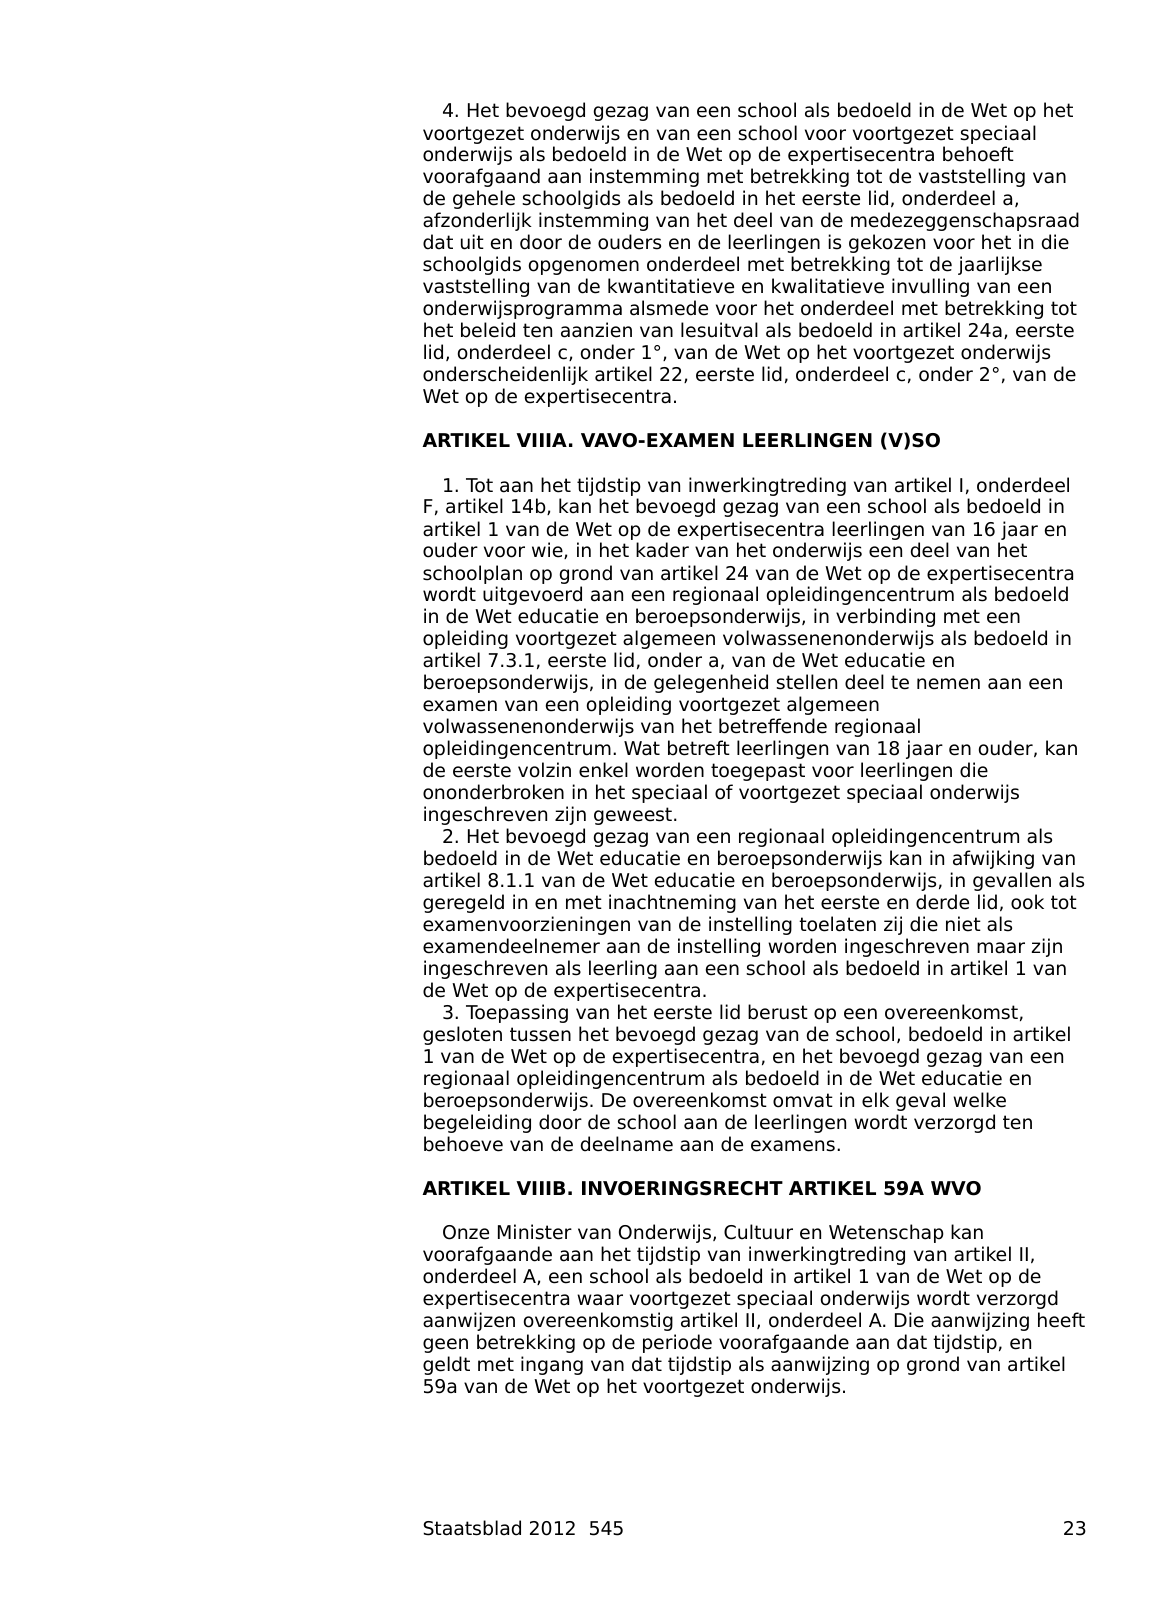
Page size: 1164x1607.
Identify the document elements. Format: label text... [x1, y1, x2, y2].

subtitle ARTIKEL VIIIA. VAVO-EXAMEN LEERLINGEN (V)SO [422, 430, 1087, 452]
text 2. Het bevoegd gezag van een regionaal opleidingencentrum als bedoeld in de Wet educatie en beroepsonderwijs kan in afwijking van artikel 8.1.1 van de Wet educatie en beroepsonderwijs, in gevallen als geregeld in en met inachtneming van het eerste en derde lid, ook tot examenvoorzieningen van de instelling toelaten zij die niet als examendeelnemer aan de instelling worden ingeschreven maar zijn ingeschreven als leerling aan een school als bedoeld in artikel 1 van de Wet op de expertisecentra. [422, 826, 1087, 1002]
text 4. Het bevoegd gezag van een school als bedoeld in de Wet op het voortgezet onderwijs en van een school voor voortgezet speciaal onderwijs als bedoeld in de Wet op de expertisecentra behoeft voorafgaand aan instemming met betrekking tot de vaststelling van de gehele schoolgids als bedoeld in het eerste lid, onderdeel a, afzonderlijk instemming van het deel van de medezeggenschapsraad dat uit en door de ouders en de leerlingen is gekozen voor het in die schoolgids opgenomen onderdeel met betrekking tot de jaarlijkse vaststelling van de kwantitatieve en kwalitatieve invulling van een onderwijsprogramma alsmede voor het onderdeel met betrekking tot het beleid ten aanzien van lesuitval als bedoeld in artikel 24a, eerste lid, onderdeel c, onder 1°, van de Wet op het voortgezet onderwijs onderscheidenlijk artikel 22, eerste lid, onderdeel c, onder 2°, van de Wet op de expertisecentra. [422, 100, 1087, 408]
text 1. Tot aan het tijdstip van inwerkingtreding van artikel I, onderdeel F, artikel 14b, kan het bevoegd gezag van een school als bedoeld in artikel 1 van de Wet op de expertisecentra leerlingen van 16 jaar en ouder voor wie, in het kader van het onderwijs een deel van het schoolplan op grond van artikel 24 van de Wet op de expertisecentra wordt uitgevoerd aan een regionaal opleidingencentrum als bedoeld in de Wet educatie en beroepsonderwijs, in verbinding met een opleiding voortgezet algemeen volwassenenonderwijs als bedoeld in artikel 7.3.1, eerste lid, onder a, van de Wet educatie en beroepsonderwijs, in de gelegenheid stellen deel te nemen aan een examen van een opleiding voortgezet algemeen volwassenenonderwijs van het betreffende regionaal opleidingencentrum. Wat betreft leerlingen van 18 jaar en ouder, kan de eerste volzin enkel worden toegepast voor leerlingen die ononderbroken in het speciaal of voortgezet speciaal onderwijs ingeschreven zijn geweest. [422, 474, 1087, 826]
text Onze Minister van Onderwijs, Cultuur en Wetenschap kan voorafgaande aan het tijdstip van inwerkingtreding van artikel II, onderdeel A, een school als bedoeld in artikel 1 van de Wet op de expertisecentra waar voortgezet speciaal onderwijs wordt verzorgd aanwijzen overeenkomstig artikel II, onderdeel A. Die aanwijzing heeft geen betrekking op de periode voorafgaande aan dat tijdstip, en geldt met ingang van dat tijdstip als aanwijzing op grond van artikel 59a van de Wet op het voortgezet onderwijs. [422, 1222, 1087, 1398]
text 3. Toepassing van het eerste lid berust op een overeenkomst, gesloten tussen het bevoegd gezag van de school, bedoeld in artikel 1 van de Wet op de expertisecentra, en het bevoegd gezag van een regionaal opleidingencentrum als bedoeld in de Wet educatie en beroepsonderwijs. De overeenkomst omvat in elk geval welke begeleiding door de school aan de leerlingen wordt verzorgd ten behoeve van de deelname aan de examens. [422, 1002, 1087, 1156]
subtitle ARTIKEL VIIIB. INVOERINGSRECHT ARTIKEL 59A WVO [422, 1178, 1087, 1200]
